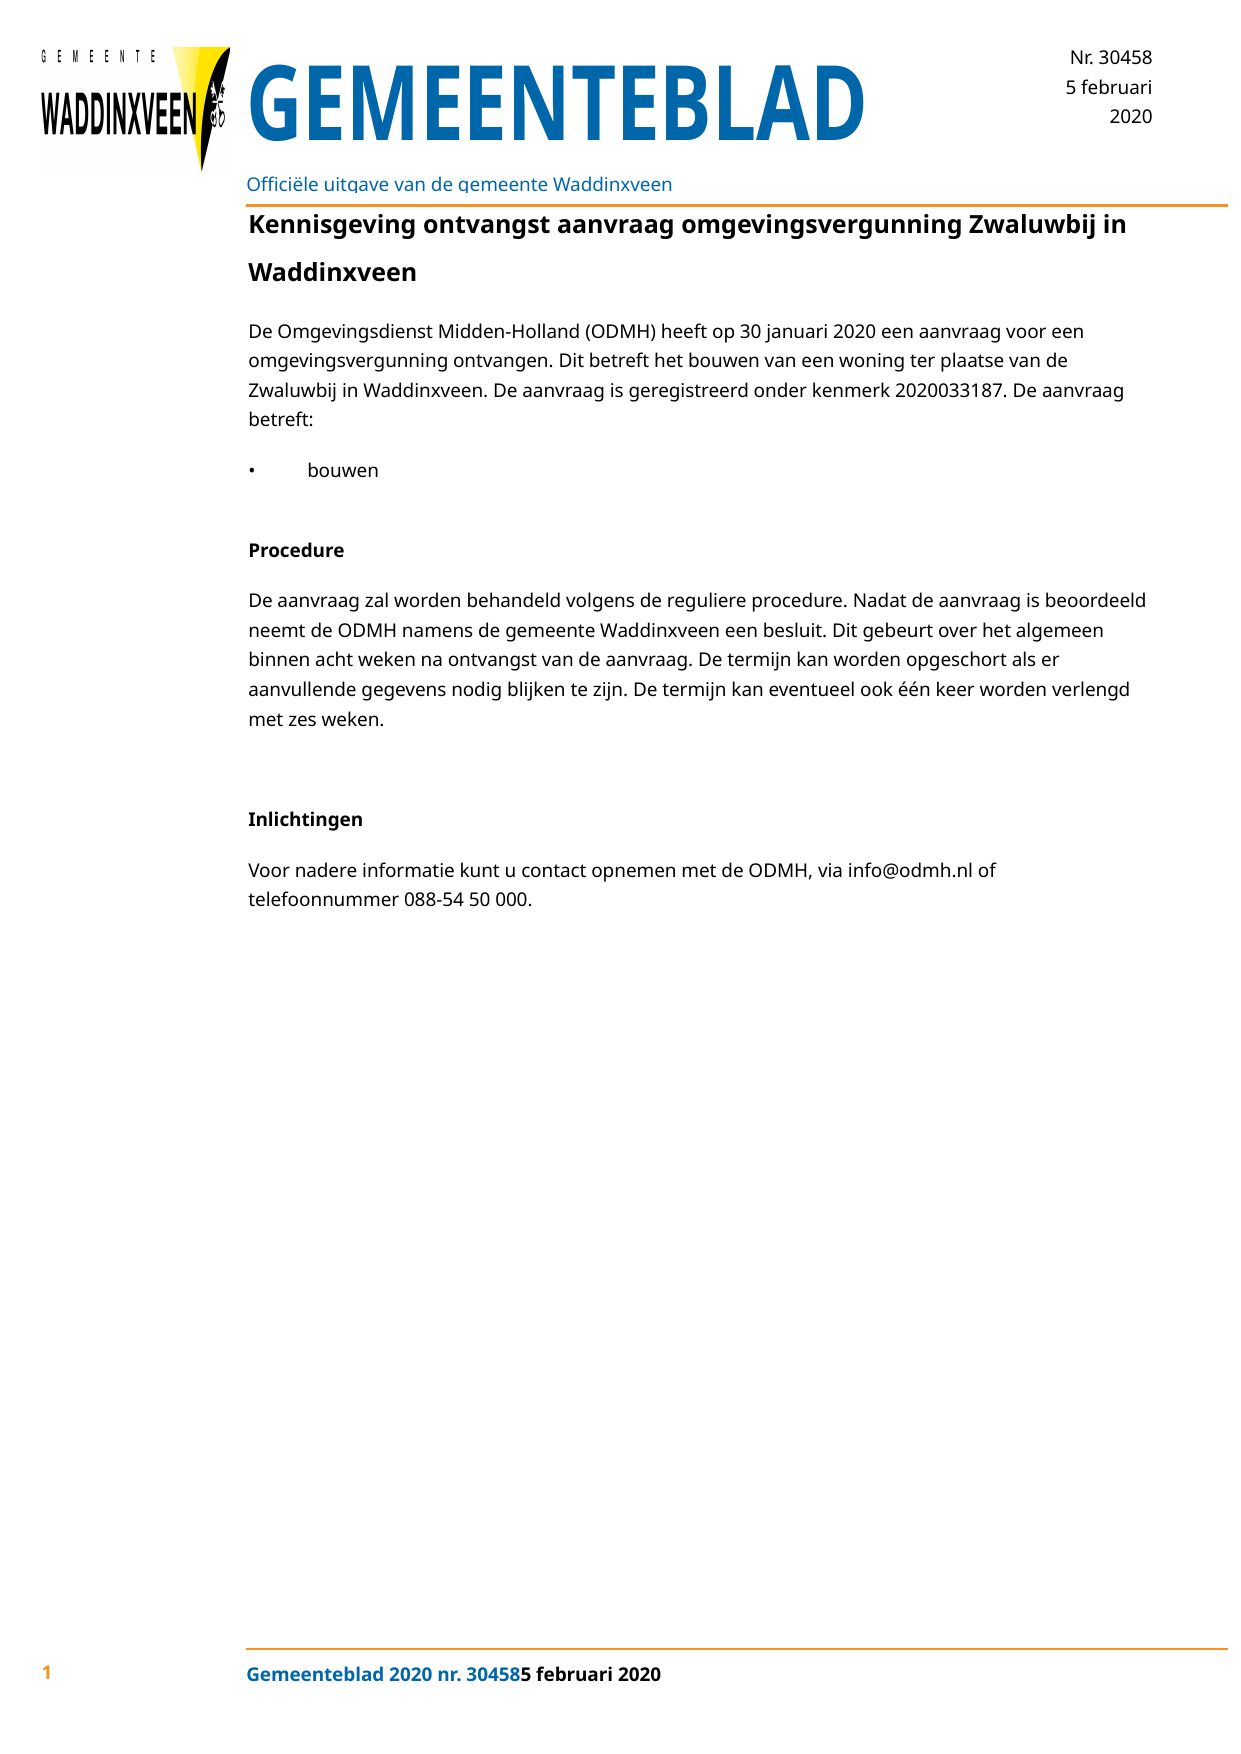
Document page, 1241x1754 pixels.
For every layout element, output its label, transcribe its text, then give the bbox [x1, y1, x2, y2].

text De aanvraag zal worden behandeld volgens de reguliere procedure. Nadat de aanvraag is beoordeeld neemt de ODMH namens de gemeente Waddinxveen een besluit. Dit gebeurt over het algemeen binnen acht weken na ontvangst van de aanvraag. De termijn kan worden opgeschort als er aanvullende gegevens nodig blijken te zijn. De termijn kan eventueel ook één keer worden verlengd met zes weken. [248, 587, 1152, 732]
text Kennisgeving ontvangst aanvraag omgevingsvergunning Zwaluwbij in Waddinxveen [248, 207, 1152, 288]
picture [41, 47, 231, 172]
text Inlichtingen [248, 807, 1152, 832]
text De Omgevingsdienst Midden-Holland (ODMH) heeft op 30 januari 2020 een aanvraag voor een omgevingsvergunning ontvangen. Dit betreft het bouwen van een woning ter plaatse van de Zwaluwbij in Waddinxveen. De aanvraag is geregistreerd onder kenmerk 2020033187. De aanvraag betreft: [248, 318, 1152, 432]
list bouwen [248, 457, 1152, 483]
text Procedure [248, 537, 1152, 563]
text Voor nadere informatie kunt u contact opnemen met de ODMH, via info@odmh.nl of telefoonnummer 088-54 50 000. [248, 857, 1152, 912]
